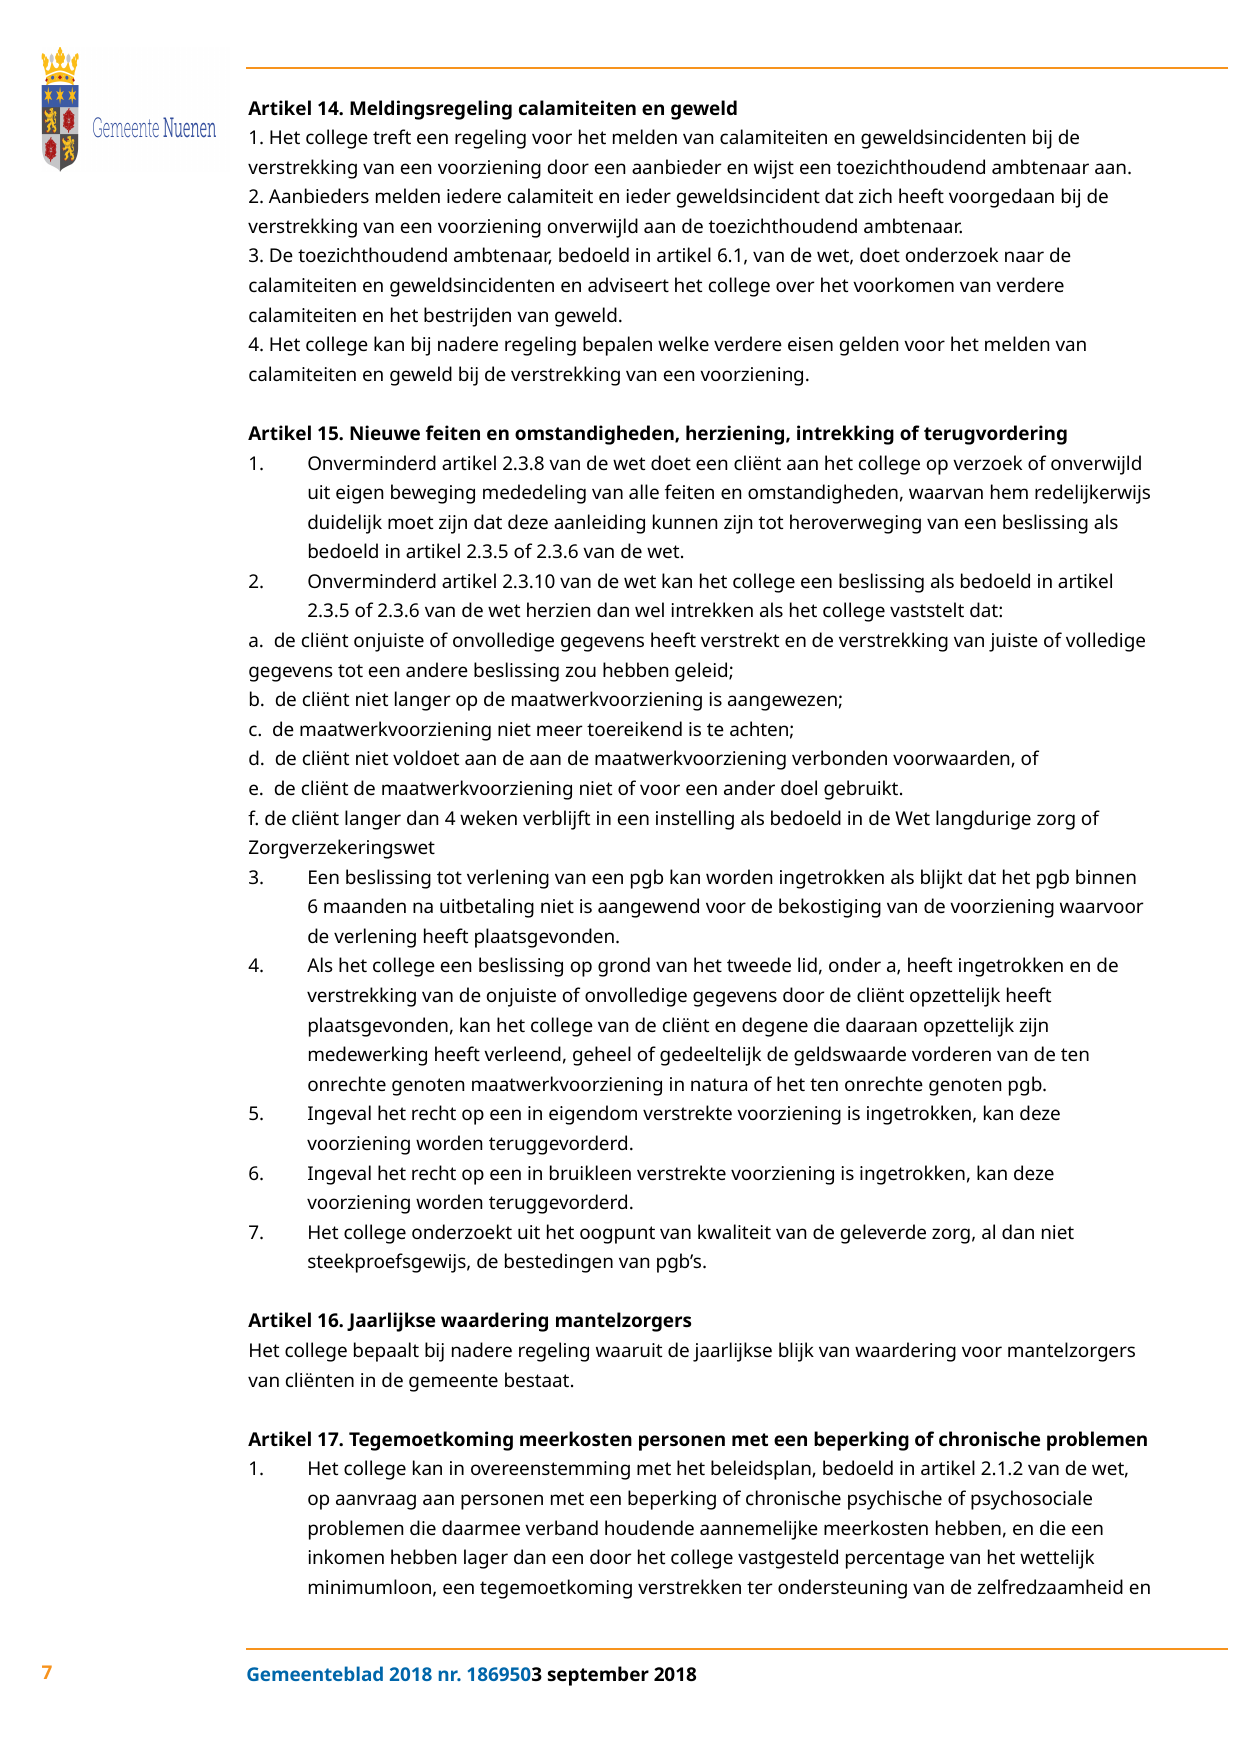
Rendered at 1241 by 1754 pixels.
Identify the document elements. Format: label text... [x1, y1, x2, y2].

text Artikel 16. Jaarlijkse waardering mantelzorgers [248, 1308, 1152, 1333]
text 1. Het college treft een regeling voor het melden van calamiteiten en geweldsincidenten bij de verstrekking van een voorziening door een aanbieder en wijst een toezichthoudend ambtenaar aan. [248, 124, 1152, 180]
text a. de cliënt onjuiste of onvolledige gegevens heeft verstrekt en de verstrekking van juiste of volledige gegevens tot een andere beslissing zou hebben geleid; [248, 627, 1152, 683]
text Artikel 15. Nieuwe feiten en omstandigheden, herziening, intrekking of terugvordering [248, 420, 1152, 446]
text b. de cliënt niet langer op de maatwerkvoorziening is aangewezen; [248, 686, 1152, 712]
text Artikel 14. Meldingsregeling calamiteiten en geweld [248, 95, 1152, 121]
text c. de maatwerkvoorziening niet meer toereikend is te achten; [248, 716, 1152, 742]
list Het college kan in overeenstemming met het beleidsplan, bedoeld in artikel 2.1.2 van de wet, op aanvraag aan personen met een beperking of chronische psychische of psychosociale problemen die daarmee verband houdende aannemelijke meerkosten hebben, en die een inkomen hebben lager dan een door het college vastgesteld percentage van het wettelijk minimumloon, een tegemoetkoming verstrekken ter ondersteuning van de zelfredzaamheid en [248, 1456, 1152, 1600]
text e. de cliënt de maatwerkvoorziening niet of voor een ander doel gebruikt. [248, 775, 1152, 801]
list Onverminderd artikel 2.3.10 van de wet kan het college een beslissing als bedoeld in artikel 2.3.5 of 2.3.6 van de wet herzien dan wel intrekken als het college vaststelt dat: [248, 568, 1152, 623]
text Artikel 17. Tegemoetkoming meerkosten personen met een beperking of chronische problemen [248, 1426, 1152, 1452]
list Ingeval het recht op een in eigendom verstrekte voorziening is ingetrokken, kan deze voorziening worden teruggevorderd. [248, 1101, 1152, 1156]
text 4. Het college kan bij nadere regeling bepalen welke verdere eisen gelden voor het melden van calamiteiten en geweld bij de verstrekking van een voorziening. [248, 331, 1152, 387]
text d. de cliënt niet voldoet aan de aan de maatwerkvoorziening verbonden voorwaarden, of [248, 746, 1152, 771]
text 2. Aanbieders melden iedere calamiteit en ieder geweldsincident dat zich heeft voorgedaan bij de verstrekking van een voorziening onverwijld aan de toezichthoudend ambtenaar. [248, 183, 1152, 239]
list Het college onderzoekt uit het oogpunt van kwaliteit van de geleverde zorg, al dan niet steekproefsgewijs, de bestedingen van pgb’s. [248, 1219, 1152, 1274]
picture [41, 47, 231, 172]
text f. de cliënt langer dan 4 weken verblijft in een instelling als bedoeld in de Wet langdurige zorg of Zorgverzekeringswet [248, 805, 1152, 860]
text Het college bepaalt bij nadere regeling waaruit de jaarlijkse blijk van waardering voor mantelzorgers van cliënten in de gemeente bestaat. [248, 1337, 1152, 1393]
list Een beslissing tot verlening van een pgb kan worden ingetrokken als blijkt dat het pgb binnen 6 maanden na uitbetaling niet is aangewend voor de bekostiging van de voorziening waarvoor de verlening heeft plaatsgevonden. [248, 864, 1152, 949]
list Als het college een beslissing op grond van het tweede lid, onder a, heeft ingetrokken en de verstrekking van de onjuiste of onvolledige gegevens door de cliënt opzettelijk heeft plaatsgevonden, kan het college van de cliënt en degene die daaraan opzettelijk zijn medewerking heeft verleend, geheel of gedeeltelijk de geldswaarde vorderen van de ten onrechte genoten maatwerkvoorziening in natura of het ten onrechte genoten pgb. [248, 953, 1152, 1097]
text 3. De toezichthoudend ambtenaar, bedoeld in artikel 6.1, van de wet, doet onderzoek naar de calamiteiten en geweldsincidenten en adviseert het college over het voorkomen van verdere calamiteiten en het bestrijden van geweld. [248, 243, 1152, 328]
list Onverminderd artikel 2.3.8 van de wet doet een cliënt aan het college op verzoek of onverwijld uit eigen beweging mededeling van alle feiten en omstandigheden, waarvan hem redelijkerwijs duidelijk moet zijn dat deze aanleiding kunnen zijn tot heroverweging van een beslissing als bedoeld in artikel 2.3.5 of 2.3.6 van de wet. [248, 450, 1152, 564]
list Ingeval het recht op een in bruikleen verstrekte voorziening is ingetrokken, kan deze voorziening worden teruggevorderd. [248, 1160, 1152, 1215]
